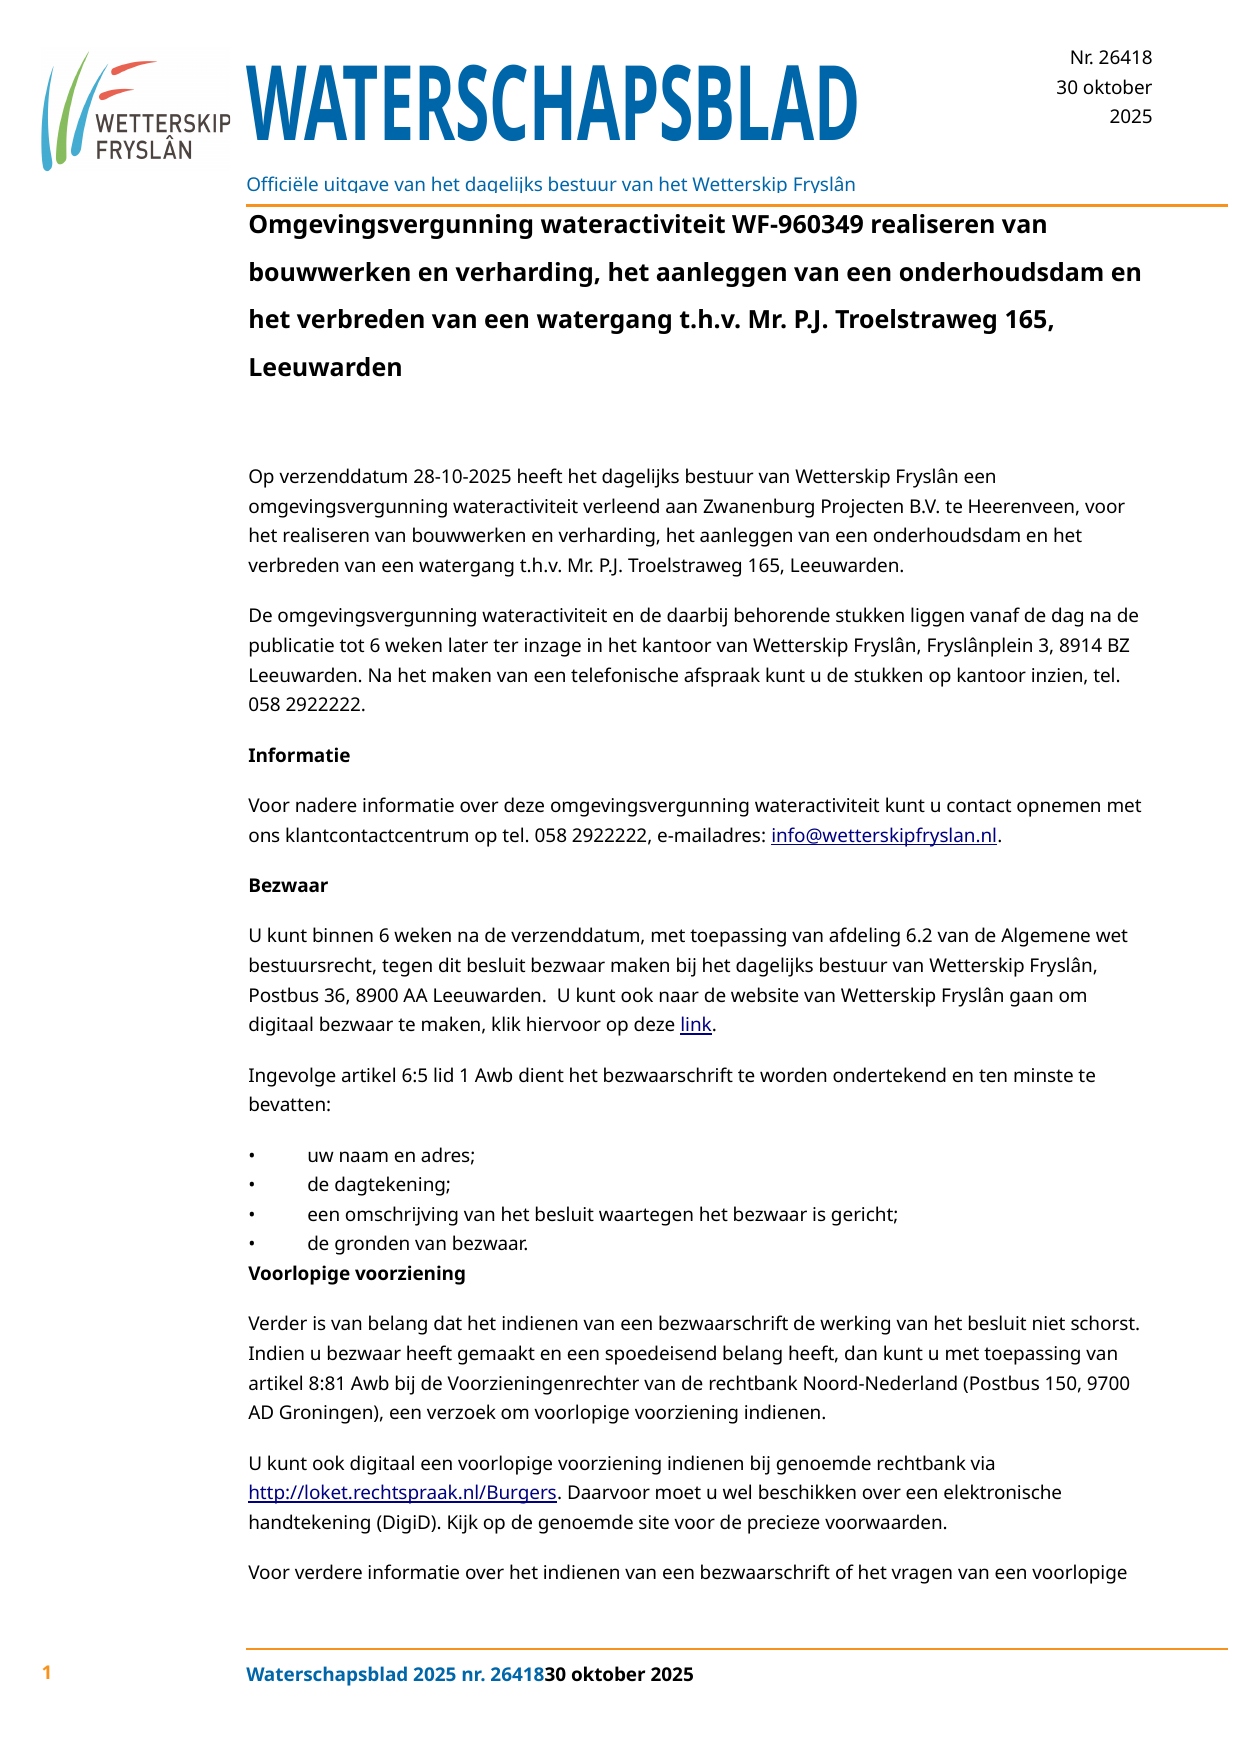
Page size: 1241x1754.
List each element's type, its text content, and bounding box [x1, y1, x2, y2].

picture [41, 47, 231, 172]
text Voor nadere informatie over deze omgevingsvergunning wateractiviteit kunt u contact opnemen met ons klantcontactcentrum op tel. 058 2922222, e-mailadres: info@wetterskipfryslan.nl. [248, 792, 1152, 848]
text De omgevingsvergunning wateractiviteit en de daarbij behorende stukken liggen vanaf de dag na de publicatie tot 6 weken later ter inzage in het kantoor van Wetterskip Fryslân, Fryslânplein 3, 8914 BZ Leeuwarden. Na het maken van een telefonische afspraak kunt u de stukken op kantoor inzien, tel. 058 2922222. [248, 603, 1152, 717]
text Informatie [248, 742, 1152, 768]
text U kunt ook digitaal een voorlopige voorziening indienen bij genoemde rechtbank via http://loket.rechtspraak.nl/Burgers. Daarvoor moet u wel beschikken over een elektronische handtekening (DigiD). Kijk op de genoemde site voor de precieze voorwaarden. [248, 1450, 1152, 1535]
text Voor verdere informatie over het indienen van een bezwaarschrift of het vragen van een voorlopige [248, 1559, 1152, 1585]
list de dagtekening; [248, 1171, 1152, 1197]
text Bezwaar [248, 872, 1152, 898]
list een omschrijving van het besluit waartegen het bezwaar is gericht; [248, 1201, 1152, 1227]
text U kunt binnen 6 weken na de verzenddatum, met toepassing van afdeling 6.2 van de Algemene wet bestuursrecht, tegen dit besluit bezwaar maken bij het dagelijks bestuur van Wetterskip Fryslân, Postbus 36, 8900 AA Leeuwarden. U kunt ook naar de website van Wetterskip Fryslân gaan om digitaal bezwaar te maken, klik hiervoor op deze link. [248, 923, 1152, 1037]
text Omgevingsvergunning wateractiviteit WF-960349 realiseren van bouwwerken en verharding, het aanleggen van een onderhoudsdam en het verbreden van een watergang t.h.v. Mr. P.J. Troelstraweg 165, Leeuwarden [248, 207, 1152, 384]
list de gronden van bezwaar. [248, 1231, 1152, 1256]
list uw naam en adres; [248, 1142, 1152, 1168]
text Voorlopige voorziening [248, 1260, 1152, 1286]
text Verder is van belang dat het indienen van een bezwaarschrift de werking van het besluit niet schorst. Indien u bezwaar heeft gemaakt en een spoedeisend belang heeft, dan kunt u met toepassing van artikel 8:81 Awb bij de Voorzieningenrechter van de rechtbank Noord-Nederland (Postbus 150, 9700 AD Groningen), een verzoek om voorlopige voorziening indienen. [248, 1311, 1152, 1425]
text Ingevolge artikel 6:5 lid 1 Awb dient het bezwaarschrift te worden ondertekend en ten minste te bevatten: [248, 1062, 1152, 1117]
text Op verzenddatum 28-10-2025 heeft het dagelijks bestuur van Wetterskip Fryslân een omgevingsvergunning wateractiviteit verleend aan Zwanenburg Projecten B.V. te Heerenveen, voor het realiseren van bouwwerken en verharding, het aanleggen van een onderhoudsdam en het verbreden van een watergang t.h.v. Mr. P.J. Troelstraweg 165, Leeuwarden. [248, 463, 1152, 578]
